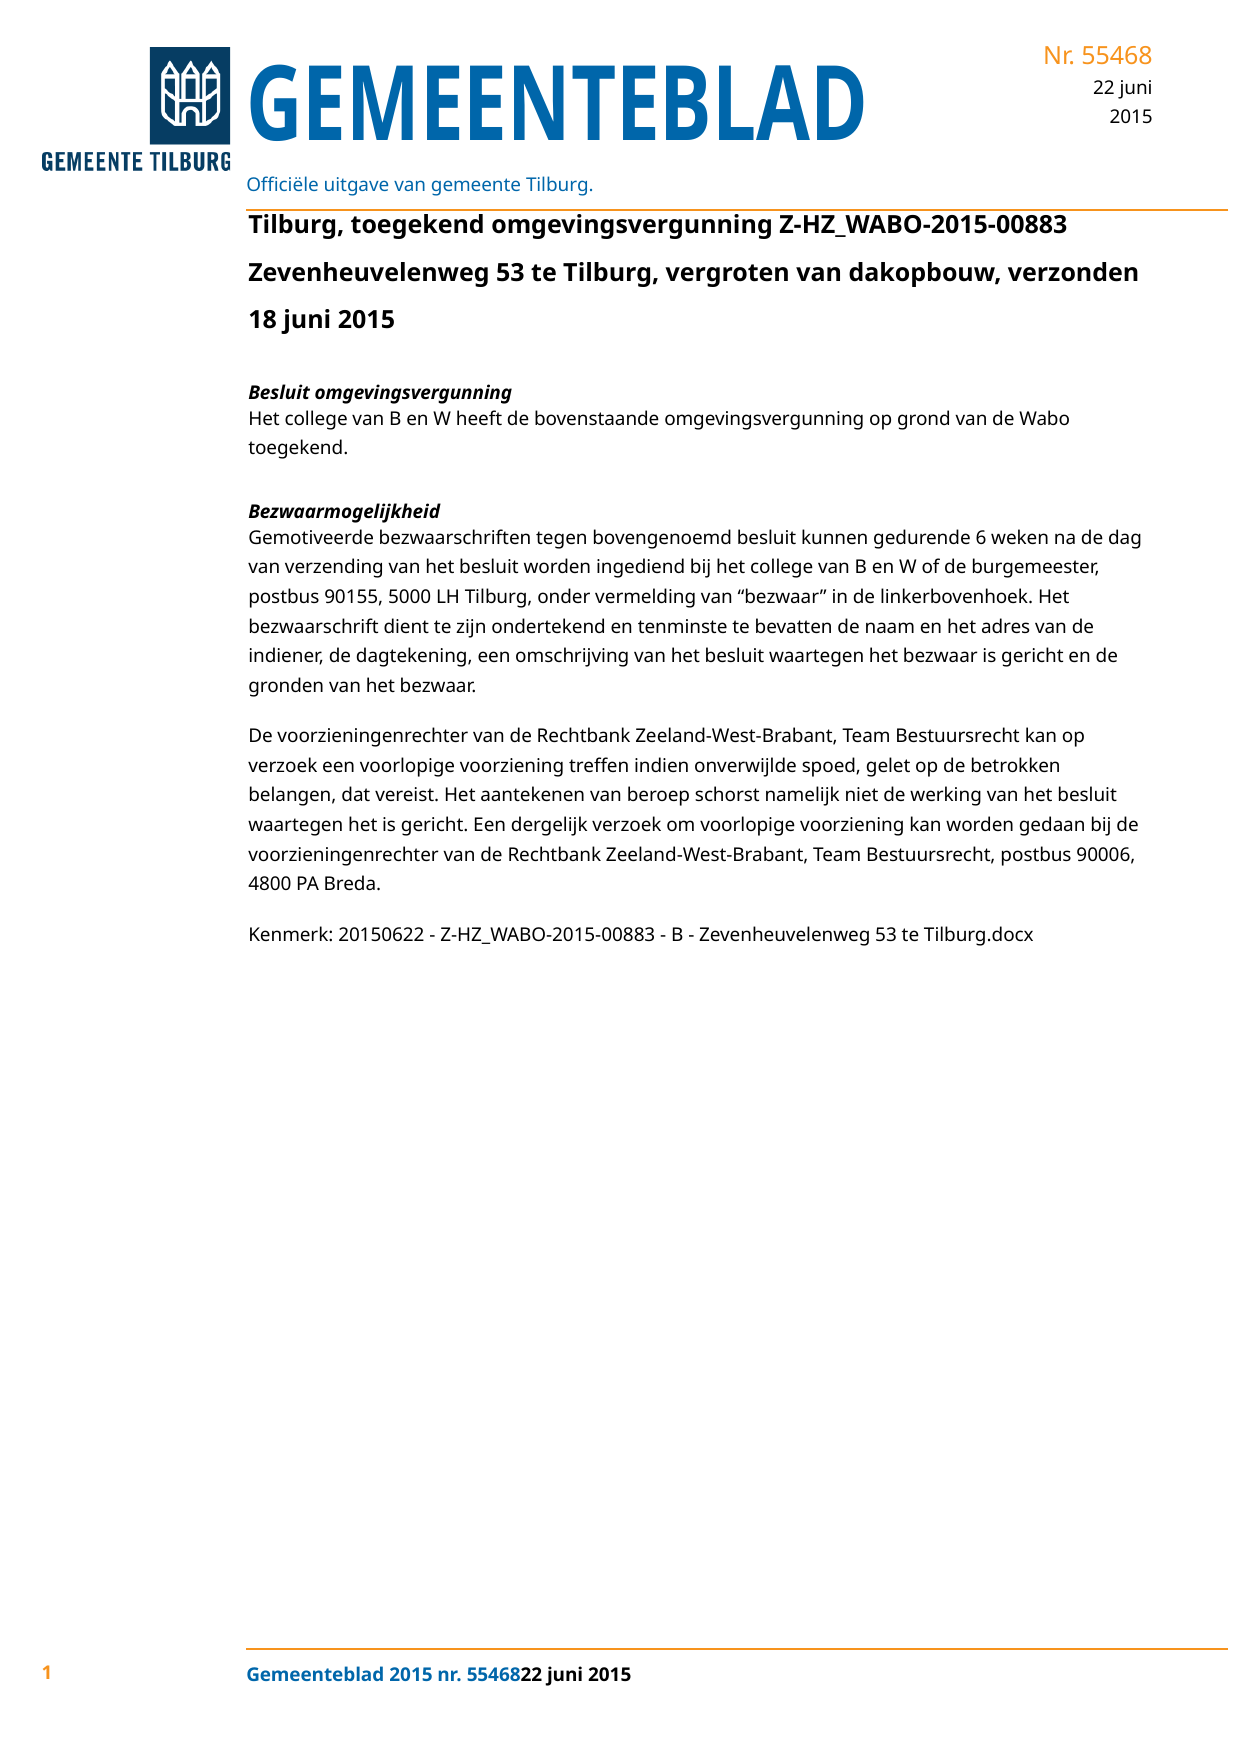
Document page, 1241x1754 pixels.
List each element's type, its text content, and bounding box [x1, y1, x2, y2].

picture [41, 47, 231, 172]
text Besluit omgevingsvergunning [248, 379, 1152, 405]
text Tilburg, toegekend omgevingsvergunning Z-HZ_WABO-2015-00883 Zevenheuvelenweg 53 te Tilburg, vergroten van dakopbouw, verzonden 18 juni 2015 [248, 211, 1152, 336]
text Gemotiveerde bezwaarschriften tegen bovengenoemd besluit kunnen gedurende 6 weken na de dag van verzending van het besluit worden ingediend bij het college van B en W of de burgemeester, postbus 90155, 5000 LH Tilburg, onder vermelding van “bezwaar” in de linkerbovenhoek. Het bezwaarschrift dient te zijn ondertekend en tenminste te bevatten de naam en het adres van de indiener, de dagtekening, een omschrijving van het besluit waartegen het bezwaar is gericht en de gronden van het bezwaar. [248, 524, 1152, 698]
text Bezwaarmogelijkheid [248, 498, 1152, 524]
text De voorzieningenrechter van de Rechtbank Zeeland-West-Brabant, Team Bestuursrecht kan op verzoek een voorlopige voorziening treffen indien onverwijlde spoed, gelet op de betrokken belangen, dat vereist. Het aantekenen van beroep schorst namelijk niet de werking van het besluit waartegen het is gericht. Een dergelijk verzoek om voorlopige voorziening kan worden gedaan bij de voorzieningenrechter van de Rechtbank Zeeland-West-Brabant, Team Bestuursrecht, postbus 90006, 4800 PA Breda. [248, 722, 1152, 896]
text Kenmerk: 20150622 - Z-HZ_WABO-2015-00883 - B - Zevenheuvelenweg 53 te Tilburg.docx [248, 921, 1152, 946]
text Het college van B en W heeft de bovenstaande omgevingsvergunning op grond van de Wabo toegekend. [248, 405, 1152, 460]
